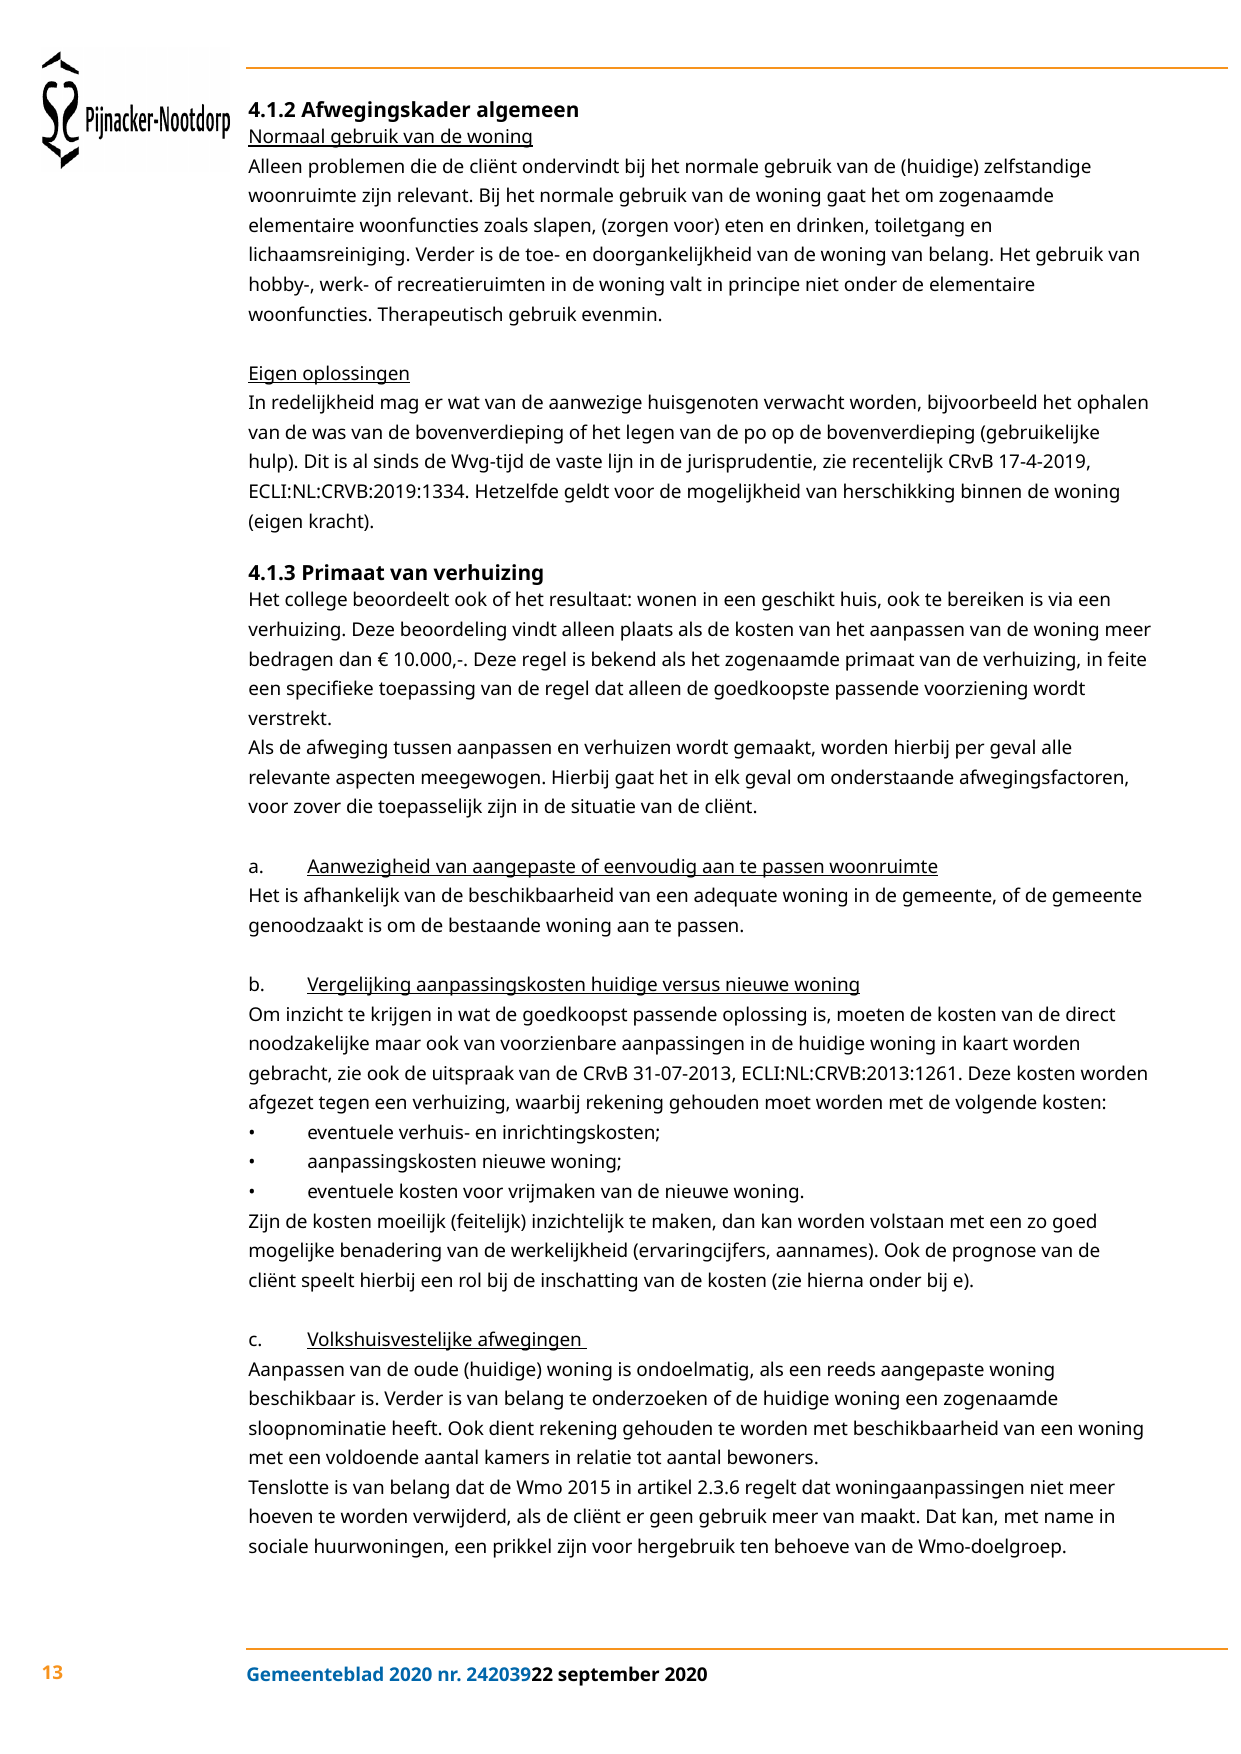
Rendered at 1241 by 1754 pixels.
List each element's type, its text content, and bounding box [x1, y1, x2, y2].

text Zijn de kosten moeilijk (feitelijk) inzichtelijk te maken, dan kan worden volstaan met een zo goed mogelijke benadering van de werkelijkheid (ervaringcijfers, aannames). Ook de prognose van de cliënt speelt hierbij een rol bij de inschatting van de kosten (zie hierna onder bij e). [248, 1208, 1152, 1293]
text In redelijkheid mag er wat van de aanwezige huisgenoten verwacht worden, bijvoorbeeld het ophalen van de was van de bovenverdieping of het legen van de po op de bovenverdieping (gebruikelijke hulp). Dit is al sinds de Wvg-tijd de vaste lijn in de jurisprudentie, zie recentelijk CRvB 17-4-2019, ECLI:NL:CRVB:2019:1334. Hetzelfde geldt voor de mogelijkheid van herschikking binnen de woning (eigen kracht). [248, 389, 1152, 533]
text Tenslotte is van belang dat de Wmo 2015 in artikel 2.3.6 regelt dat woningaanpassingen niet meer hoeven te worden verwijderd, als de cliënt er geen gebruik meer van maakt. Dat kan, met name in sociale huurwoningen, een prikkel zijn voor hergebruik ten behoeve van de Wmo-doelgroep. [248, 1474, 1152, 1559]
text Om inzicht te krijgen in wat de goedkoopst passende oplossing is, moeten de kosten van de direct noodzakelijke maar ook van voorzienbare aanpassingen in de huidige woning in kaart worden gebracht, zie ook de uitspraak van de CRvB 31-07-2013, ECLI:NL:CRVB:2013:1261. Deze kosten worden afgezet tegen een verhuizing, waarbij rekening gehouden moet worden met de volgende kosten: [248, 1001, 1152, 1115]
list Aanwezigheid van aangepaste of eenvoudig aan te passen woonruimte [248, 853, 1152, 879]
text Alleen problemen die de cliënt ondervindt bij het normale gebruik van de (huidige) zelfstandige woonruimte zijn relevant. Bij het normale gebruik van de woning gaat het om zogenaamde elementaire woonfuncties zoals slapen, (zorgen voor) eten en drinken, toiletgang en lichaamsreiniging. Verder is de toe- en doorgankelijkheid van de woning van belang. Het gebruik van hobby-, werk- of recreatieruimten in de woning valt in principe niet onder de elementaire woonfuncties. Therapeutisch gebruik evenmin. [248, 153, 1152, 326]
text Aanpassen van de oude (huidige) woning is ondoelmatig, als een reeds aangepaste woning beschikbaar is. Verder is van belang te onderzoeken of de huidige woning een zogenaamde sloopnominatie heeft. Ook dient rekening gehouden te worden met beschikbaarheid van een woning met een voldoende aantal kamers in relatie tot aantal bewoners. [248, 1356, 1152, 1470]
text Als de afweging tussen aanpassen en verhuizen wordt gemaakt, worden hierbij per geval alle relevante aspecten meegewogen. Hierbij gaat het in elk geval om onderstaande afwegingsfactoren, voor zover die toepasselijk zijn in de situatie van de cliënt. [248, 734, 1152, 819]
text Het is afhankelijk van de beschikbaarheid van een adequate woning in de gemeente, of de gemeente genoodzaakt is om de bestaande woning aan te passen. [248, 882, 1152, 938]
list Vergelijking aanpassingskosten huidige versus nieuwe woning [248, 971, 1152, 997]
text 4.1.2 Afwegingskader algemeen [248, 95, 1152, 123]
text Eigen oplossingen [248, 360, 1152, 386]
list aanpassingskosten nieuwe woning; [248, 1149, 1152, 1174]
picture [41, 47, 231, 172]
list eventuele verhuis- en inrichtingskosten; [248, 1119, 1152, 1145]
text Het college beoordeelt ook of het resultaat: wonen in een geschikt huis, ook te bereiken is via een verhuizing. Deze beoordeling vindt alleen plaats als de kosten van het aanpassen van de woning meer bedragen dan € 10.000,-. Deze regel is bekend als het zogenaamde primaat van de verhuizing, in feite een specifieke toepassing van de regel dat alleen de goedkoopste passende voorziening wordt verstrekt. [248, 587, 1152, 731]
text 4.1.3 Primaat van verhuizing [248, 558, 1152, 587]
text Normaal gebruik van de woning [248, 123, 1152, 149]
list Volkshuisvestelijke afwegingen [248, 1326, 1152, 1352]
list eventuele kosten voor vrijmaken van de nieuwe woning. [248, 1178, 1152, 1204]
